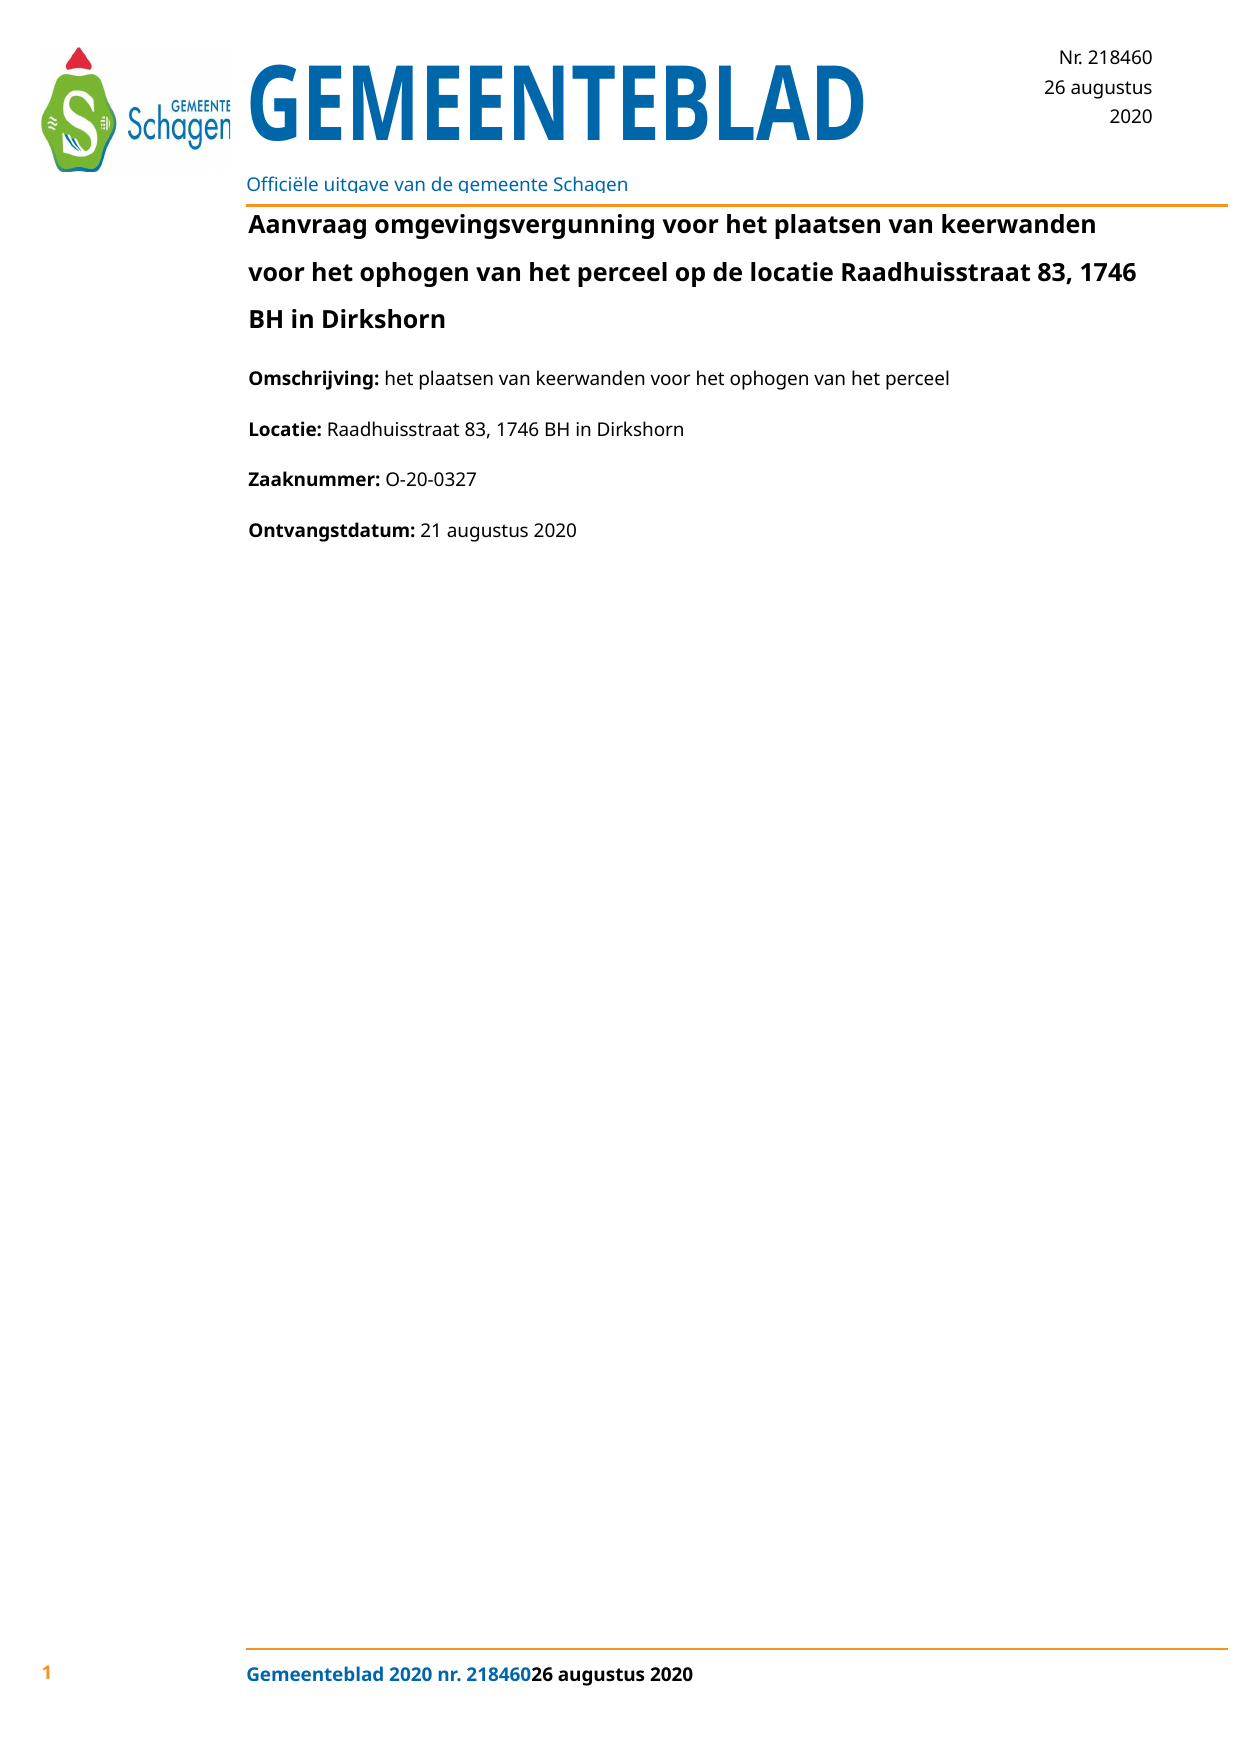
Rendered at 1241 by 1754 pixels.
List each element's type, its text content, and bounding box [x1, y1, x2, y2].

text Ontvangstdatum: 21 augustus 2020 [248, 517, 1152, 542]
text Omschrijving: het plaatsen van keerwanden voor het ophogen van het perceel [248, 366, 1152, 391]
text Aanvraag omgevingsvergunning voor het plaatsen van keerwanden voor het ophogen van het perceel op de locatie Raadhuisstraat 83, 1746 BH in Dirkshorn [248, 207, 1152, 336]
picture [41, 47, 231, 172]
text Zaaknummer: O-20-0327 [248, 466, 1152, 492]
text Locatie: Raadhuisstraat 83, 1746 BH in Dirkshorn [248, 416, 1152, 442]
